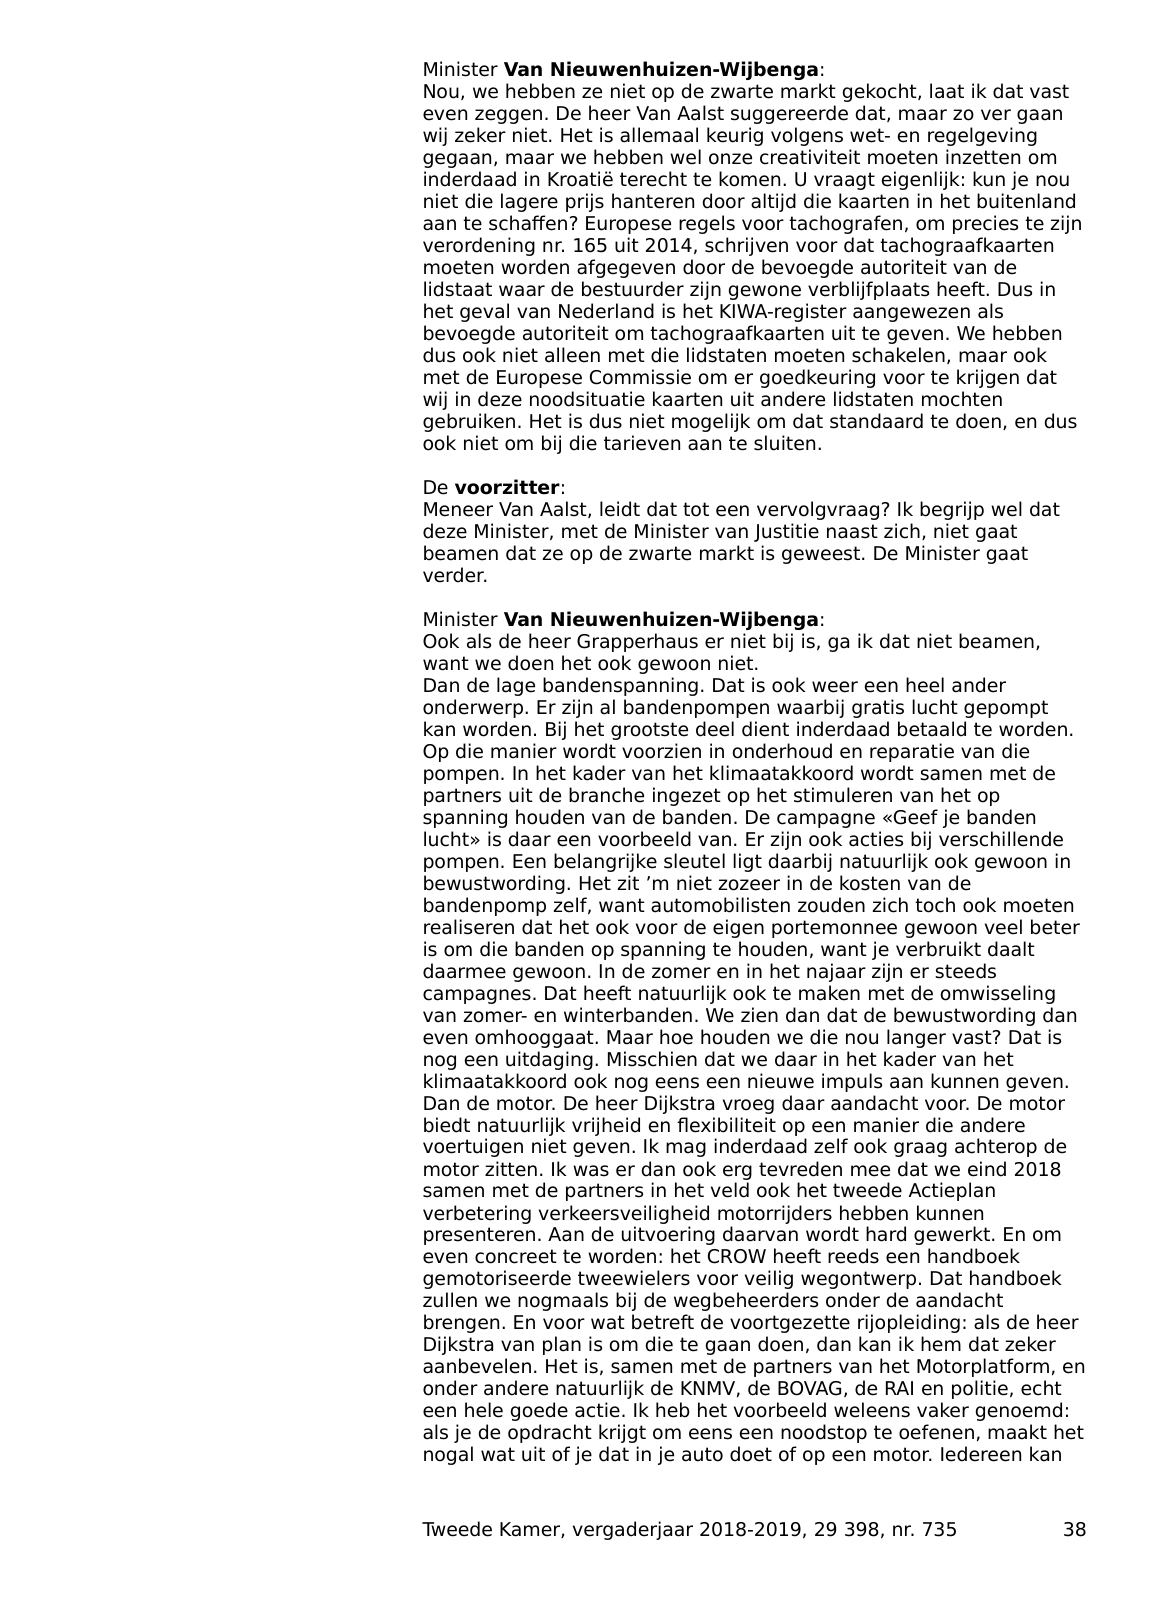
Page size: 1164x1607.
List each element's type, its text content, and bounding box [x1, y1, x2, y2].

text Ook als de heer Grapperhaus er niet bij is, ga ik dat niet beamen, want we doen het ook gewoon niet. [422, 631, 1087, 675]
text De voorzitter: [422, 477, 1087, 499]
text Minister Van Nieuwenhuizen-Wijbenga: [422, 59, 1087, 81]
text Dan de lage bandenspanning. Dat is ook weer een heel ander onderwerp. Er zijn al bandenpompen waarbij gratis lucht gepompt kan worden. Bij het grootste deel dient inderdaad betaald te worden. Op die manier wordt voorzien in onderhoud en reparatie van die pompen. In het kader van het klimaatakkoord wordt samen met de partners uit de branche ingezet op het stimuleren van het op spanning houden van de banden. De campagne «Geef je banden lucht» is daar een voorbeeld van. Er zijn ook acties bij verschillende pompen. Een belangrijke sleutel ligt daarbij natuurlijk ook gewoon in bewustwording. Het zit ’m niet zozeer in de kosten van de bandenpomp zelf, want automobilisten zouden zich toch ook moeten realiseren dat het ook voor de eigen portemonnee gewoon veel beter is om die banden op spanning te houden, want je verbruikt daalt daarmee gewoon. In de zomer en in het najaar zijn er steeds campagnes. Dat heeft natuurlijk ook te maken met de omwisseling van zomer- en winterbanden. We zien dan dat de bewustwording dan even omhooggaat. Maar hoe houden we die nou langer vast? Dat is nog een uitdaging. Misschien dat we daar in het kader van het klimaatakkoord ook nog eens een nieuwe impuls aan kunnen geven. [422, 675, 1087, 1092]
text Meneer Van Aalst, leidt dat tot een vervolgvraag? Ik begrijp wel dat deze Minister, met de Minister van Justitie naast zich, niet gaat beamen dat ze op de zwarte markt is geweest. De Minister gaat verder. [422, 499, 1087, 587]
text Dan de motor. De heer Dijkstra vroeg daar aandacht voor. De motor biedt natuurlijk vrijheid en flexibiliteit op een manier die andere voertuigen niet geven. Ik mag inderdaad zelf ook graag achterop de motor zitten. Ik was er dan ook erg tevreden mee dat we eind 2018 samen met de partners in het veld ook het tweede Actieplan verbetering verkeersveiligheid motorrijders hebben kunnen presenteren. Aan de uitvoering daarvan wordt hard gewerkt. En om even concreet te worden: het CROW heeft reeds een handboek gemotoriseerde tweewielers voor veilig wegontwerp. Dat handboek zullen we nogmaals bij de wegbeheerders onder de aandacht brengen. En voor wat betreft de voortgezette rijopleiding: als de heer Dijkstra van plan is om die te gaan doen, dan kan ik hem dat zeker aanbevelen. Het is, samen met de partners van het Motorplatform, en onder andere natuurlijk de KNMV, de BOVAG, de RAI en politie, echt een hele goede actie. Ik heb het voorbeeld weleens vaker genoemd: als je de opdracht krijgt om eens een noodstop te oefenen, maakt het nogal wat uit of je dat in je auto doet of op een motor. Iedereen kan [422, 1092, 1087, 1466]
text Nou, we hebben ze niet op de zwarte markt gekocht, laat ik dat vast even zeggen. De heer Van Aalst suggereerde dat, maar zo ver gaan wij zeker niet. Het is allemaal keurig volgens wet- en regelgeving gegaan, maar we hebben wel onze creativiteit moeten inzetten om inderdaad in Kroatië terecht te komen. U vraagt eigenlijk: kun je nou niet die lagere prijs hanteren door altijd die kaarten in het buitenland aan te schaffen? Europese regels voor tachografen, om precies te zijn verordening nr. 165 uit 2014, schrijven voor dat tachograafkaarten moeten worden afgegeven door de bevoegde autoriteit van de lidstaat waar de bestuurder zijn gewone verblijfplaats heeft. Dus in het geval van Nederland is het KIWA-register aangewezen als bevoegde autoriteit om tachograafkaarten uit te geven. We hebben dus ook niet alleen met die lidstaten moeten schakelen, maar ook met de Europese Commissie om er goedkeuring voor te krijgen dat wij in deze noodsituatie kaarten uit andere lidstaten mochten gebruiken. Het is dus niet mogelijk om dat standaard te doen, en dus ook niet om bij die tarieven aan te sluiten. [422, 81, 1087, 455]
text Minister Van Nieuwenhuizen-Wijbenga: [422, 609, 1087, 631]
